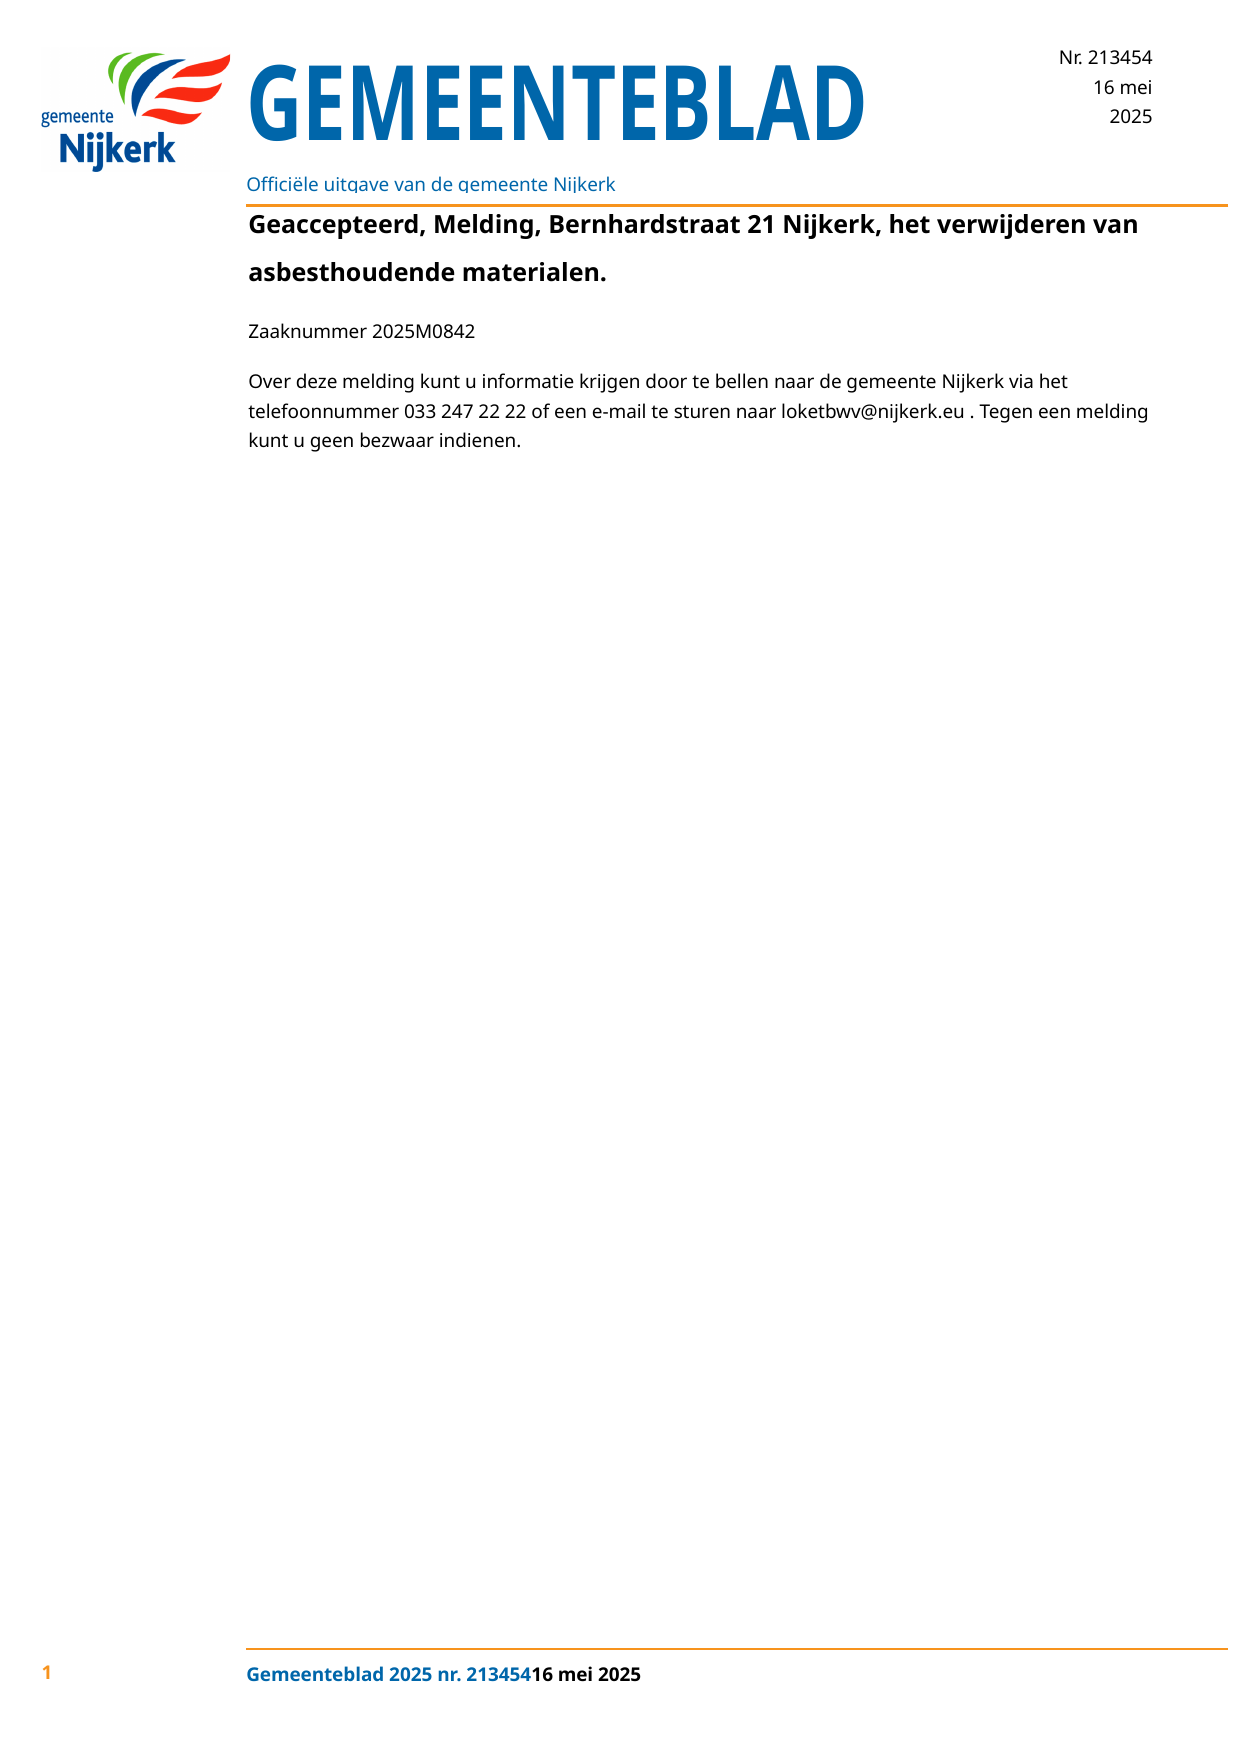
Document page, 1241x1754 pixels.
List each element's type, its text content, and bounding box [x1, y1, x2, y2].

text Geaccepteerd, Melding, Bernhardstraat 21 Nijkerk, het verwijderen van asbesthoudende materialen. [248, 207, 1152, 288]
picture [41, 47, 231, 172]
text Zaaknummer 2025M0842 [248, 318, 1152, 344]
text Over deze melding kunt u informatie krijgen door te bellen naar de gemeente Nijkerk via het telefoonnummer 033 247 22 22 of een e-mail te sturen naar loketbwv@nijkerk.eu . Tegen een melding kunt u geen bezwaar indienen. [248, 368, 1152, 453]
